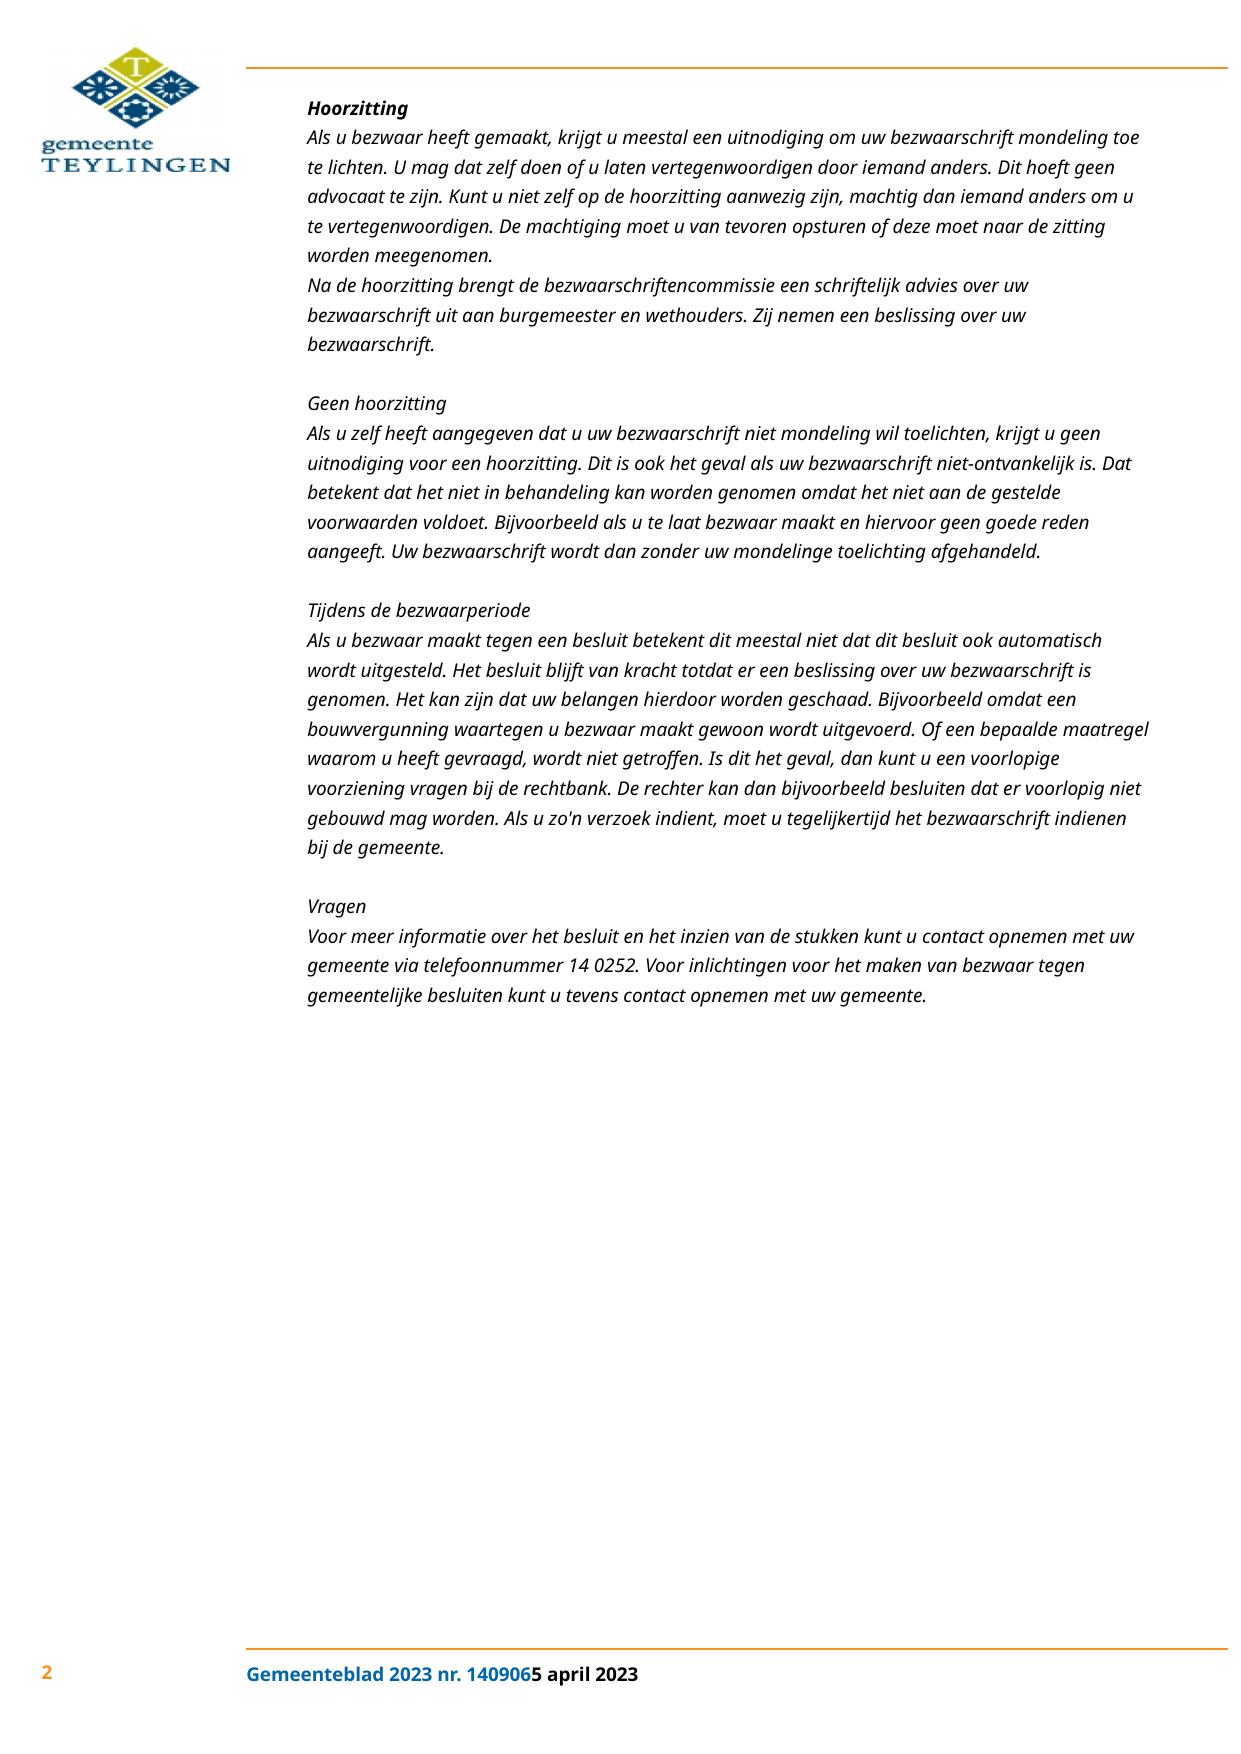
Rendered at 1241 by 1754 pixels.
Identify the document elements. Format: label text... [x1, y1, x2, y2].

list Hoorzitting [248, 95, 1152, 121]
list Voor meer informatie over het besluit en het inzien van de stukken kunt u contact opnemen met uw gemeente via telefoonnummer 14 0252. Voor inlichtingen voor het maken van bezwaar tegen gemeentelijke besluiten kunt u tevens contact opnemen met uw gemeente. [248, 923, 1152, 1008]
list Tijdens de bezwaarperiode [248, 598, 1152, 623]
list Als u bezwaar heeft gemaakt, krijgt u meestal een uitnodiging om uw bezwaarschrift mondeling toe te lichten. U mag dat zelf doen of u laten vertegenwoordigen door iemand anders. Dit hoeft geen advocaat te zijn. Kunt u niet zelf op de hoorzitting aanwezig zijn, machtig dan iemand anders om u te vertegenwoordigen. De machtiging moet u van tevoren opsturen of deze moet naar de zitting worden meegenomen. [248, 124, 1152, 268]
list Vragen [248, 893, 1152, 919]
list Geen hoorzitting [248, 391, 1152, 416]
list Als u zelf heeft aangegeven dat u uw bezwaarschrift niet mondeling wil toelichten, krijgt u geen uitnodiging voor een hoorzitting. Dit is ook het geval als uw bezwaarschrift niet-ontvankelijk is. Dat betekent dat het niet in behandeling kan worden genomen omdat het niet aan de gestelde voorwaarden voldoet. Bijvoorbeeld als u te laat bezwaar maakt en hiervoor geen goede reden aangeeft. Uw bezwaarschrift wordt dan zonder uw mondelinge toelichting afgehandeld. [248, 420, 1152, 564]
list Na de hoorzitting brengt de bezwaarschriftencommissie een schriftelijk advies over uw bezwaarschrift uit aan burgemeester en wethouders. Zij nemen een beslissing over uw bezwaarschrift. [248, 272, 1152, 357]
list Als u bezwaar maakt tegen een besluit betekent dit meestal niet dat dit besluit ook automatisch wordt uitgesteld. Het besluit blijft van kracht totdat er een beslissing over uw bezwaarschrift is genomen. Het kan zijn dat uw belangen hierdoor worden geschaad. Bijvoorbeeld omdat een bouwvergunning waartegen u bezwaar maakt gewoon wordt uitgevoerd. Of een bepaalde maatregel waarom u heeft gevraagd, wordt niet getroffen. Is dit het geval, dan kunt u een voorlopige voorziening vragen bij de rechtbank. De rechter kan dan bijvoorbeeld besluiten dat er voorlopig niet gebouwd mag worden. Als u zo'n verzoek indient, moet u tegelijkertijd het bezwaarschrift indienen bij de gemeente. [248, 627, 1152, 860]
picture [41, 47, 231, 172]
